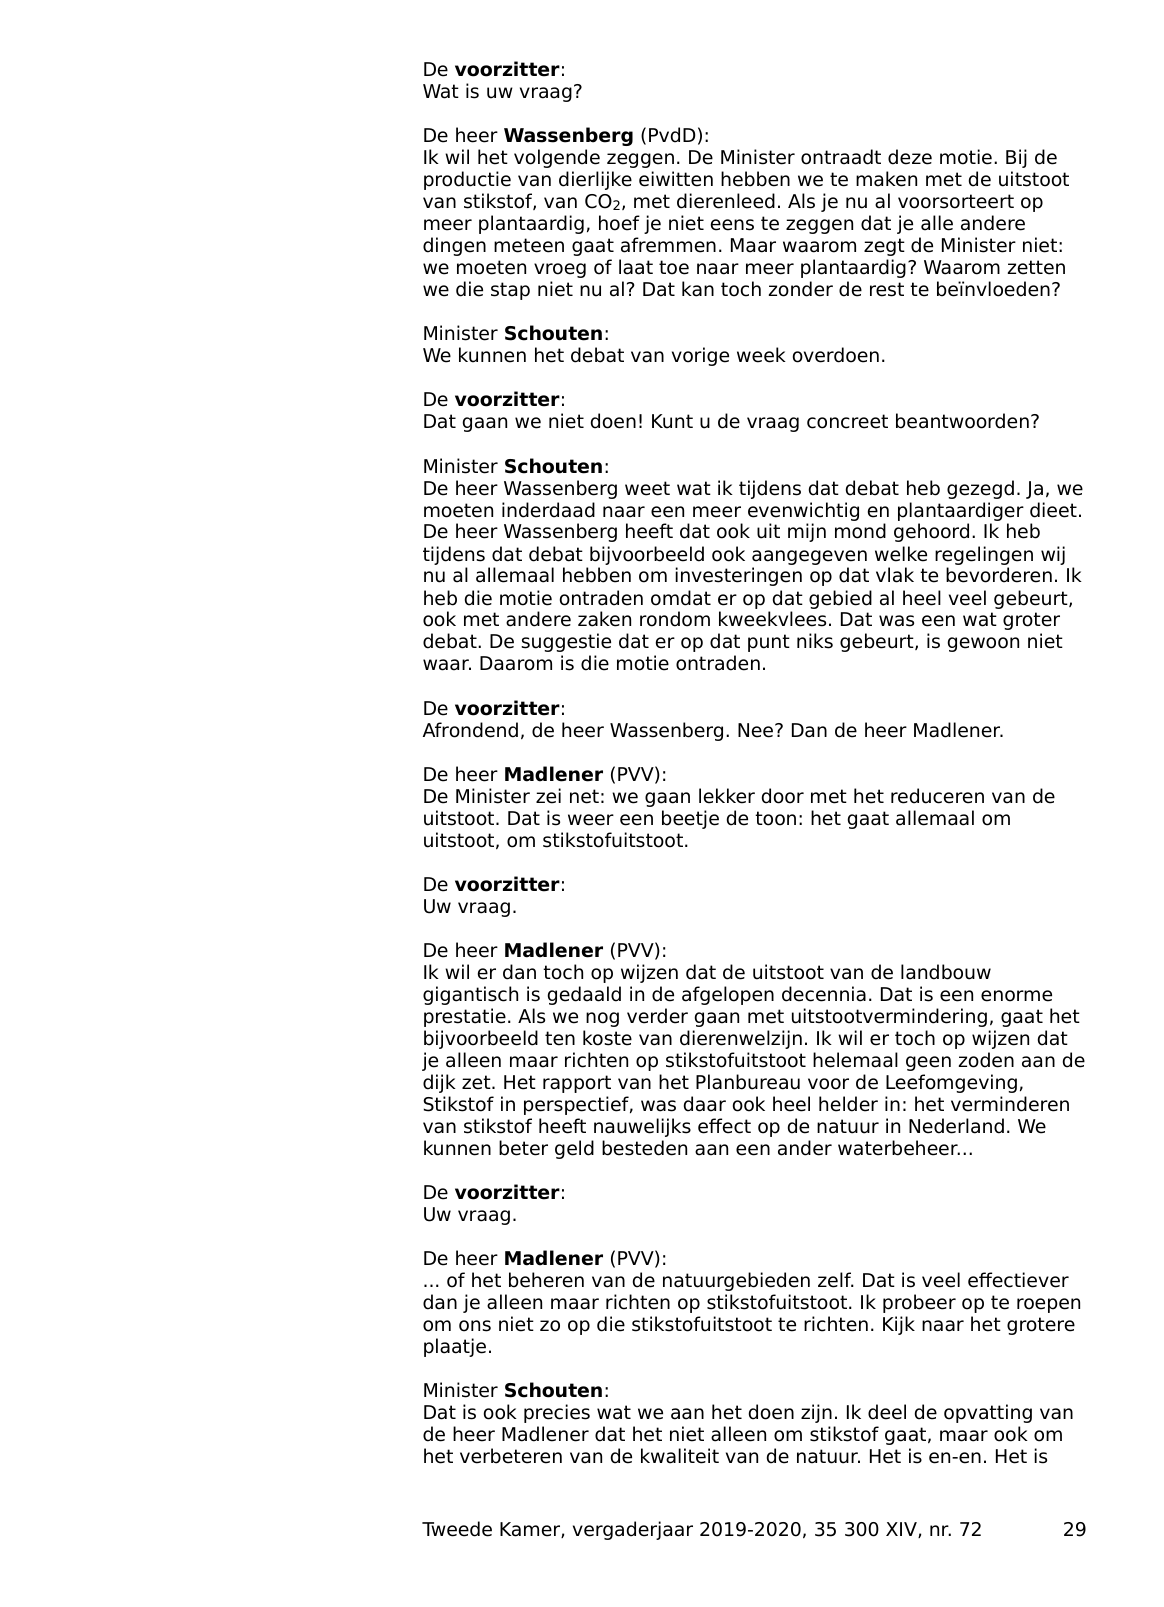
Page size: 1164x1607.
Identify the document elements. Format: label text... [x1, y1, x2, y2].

text ... of het beheren van de natuurgebieden zelf. Dat is veel effectiever dan je alleen maar richten op stikstofuitstoot. Ik probeer op te roepen om ons niet zo op die stikstofuitstoot te richten. Kijk naar het grotere plaatje. [422, 1270, 1087, 1358]
text Dat is ook precies wat we aan het doen zijn. Ik deel de opvatting van de heer Madlener dat het niet alleen om stikstof gaat, maar ook om het verbeteren van de kwaliteit van de natuur. Het is en-en. Het is [422, 1402, 1087, 1468]
text De heer Madlener (PVV): [422, 940, 1087, 962]
text Uw vraag. [422, 896, 1087, 918]
text Wat is uw vraag? [422, 81, 1087, 103]
text We kunnen het debat van vorige week overdoen. [422, 345, 1087, 367]
text De heer Wassenberg (PvdD): [422, 125, 1087, 147]
text De voorzitter: [422, 697, 1087, 719]
text Minister Schouten: [422, 1380, 1087, 1402]
text Ik wil er dan toch op wijzen dat de uitstoot van de landbouw gigantisch is gedaald in de afgelopen decennia. Dat is een enorme prestatie. Als we nog verder gaan met uitstootvermindering, gaat het bijvoorbeeld ten koste van dierenwelzijn. Ik wil er toch op wijzen dat je alleen maar richten op stikstofuitstoot helemaal geen zoden aan de dijk zet. Het rapport van het Planbureau voor de Leefomgeving, Stikstof in perspectief, was daar ook heel helder in: het verminderen van stikstof heeft nauwelijks effect op de natuur in Nederland. We kunnen beter geld besteden aan een ander waterbeheer... [422, 962, 1087, 1160]
text De voorzitter: [422, 389, 1087, 411]
text De heer Madlener (PVV): [422, 1248, 1087, 1270]
text De heer Madlener (PVV): [422, 764, 1087, 786]
text Uw vraag. [422, 1204, 1087, 1226]
text De voorzitter: [422, 874, 1087, 896]
text Minister Schouten: [422, 456, 1087, 477]
text De heer Wassenberg weet wat ik tijdens dat debat heb gezegd. Ja, we moeten inderdaad naar een meer evenwichtig en plantaardiger dieet. De heer Wassenberg heeft dat ook uit mijn mond gehoord. Ik heb tijdens dat debat bijvoorbeeld ook aangegeven welke regelingen wij nu al allemaal hebben om investeringen op dat vlak te bevorderen. Ik heb die motie ontraden omdat er op dat gebied al heel veel gebeurt, ook met andere zaken rondom kweekvlees. Dat was een wat groter debat. De suggestie dat er op dat punt niks gebeurt, is gewoon niet waar. Daarom is die motie ontraden. [422, 477, 1087, 675]
text Dat gaan we niet doen! Kunt u de vraag concreet beantwoorden? [422, 411, 1087, 433]
text De voorzitter: [422, 59, 1087, 81]
text De Minister zei net: we gaan lekker door met het reduceren van de uitstoot. Dat is weer een beetje de toon: het gaat allemaal om uitstoot, om stikstofuitstoot. [422, 786, 1087, 852]
text Minister Schouten: [422, 323, 1087, 345]
text Ik wil het volgende zeggen. De Minister ontraadt deze motie. Bij de productie van dierlijke eiwitten hebben we te maken met de uitstoot van stikstof, van CO2, met dierenleed. Als je nu al voorsorteert op meer plantaardig, hoef je niet eens te zeggen dat je alle andere dingen meteen gaat afremmen. Maar waarom zegt de Minister niet: we moeten vroeg of laat toe naar meer plantaardig? Waarom zetten we die stap niet nu al? Dat kan toch zonder de rest te beïnvloeden? [422, 147, 1087, 301]
text Afrondend, de heer Wassenberg. Nee? Dan de heer Madlener. [422, 719, 1087, 741]
text De voorzitter: [422, 1182, 1087, 1204]
